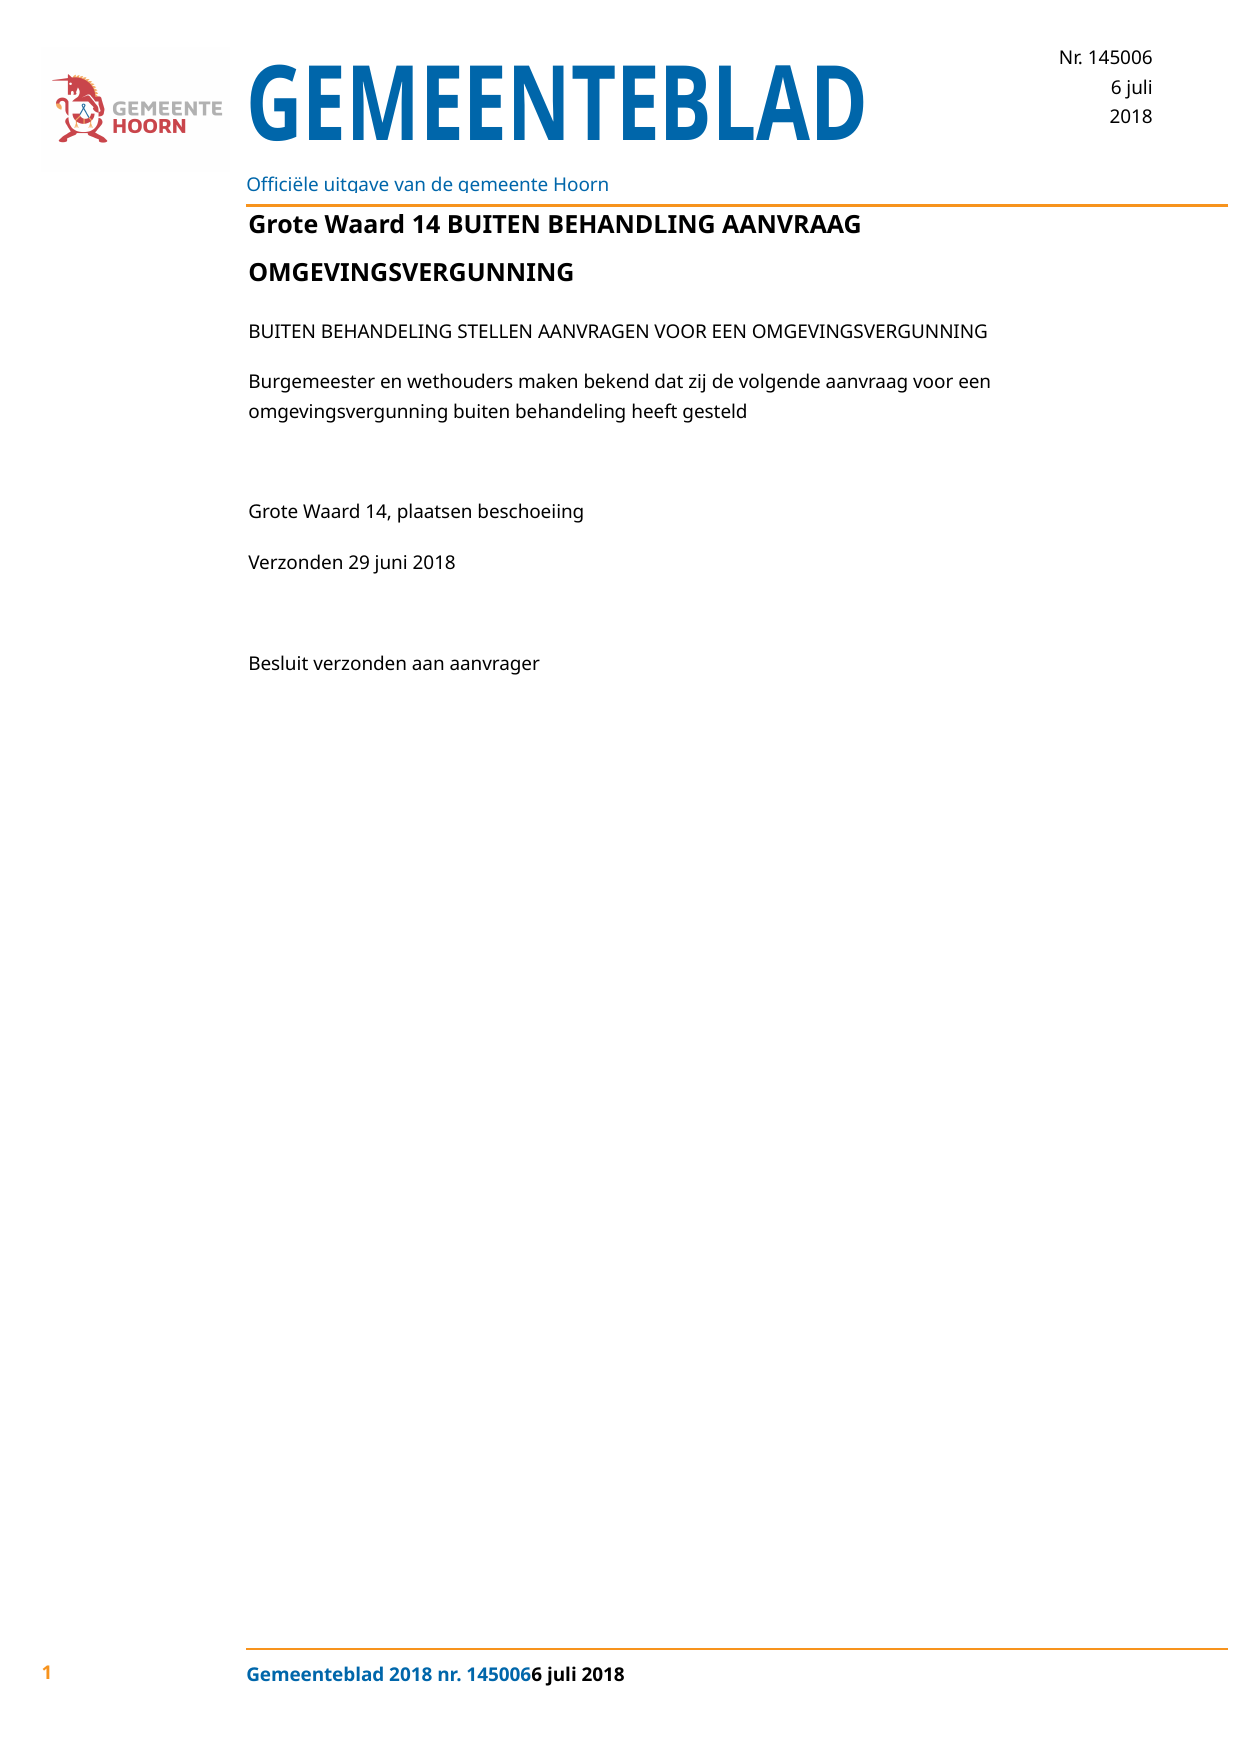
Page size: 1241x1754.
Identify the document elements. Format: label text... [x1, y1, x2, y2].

text Grote Waard 14 BUITEN BEHANDLING AANVRAAG OMGEVINGSVERGUNNING [248, 207, 1152, 288]
text Burgemeester en wethouders maken bekend dat zij de volgende aanvraag voor een omgevingsvergunning buiten behandeling heeft gesteld [248, 368, 1152, 424]
text Besluit verzonden aan aanvrager [248, 650, 1152, 676]
text Grote Waard 14, plaatsen beschoeiing [248, 499, 1152, 524]
text Verzonden 29 juni 2018 [248, 549, 1152, 575]
text BUITEN BEHANDELING STELLEN AANVRAGEN VOOR EEN OMGEVINGSVERGUNNING [248, 318, 1152, 344]
picture [41, 47, 231, 172]
